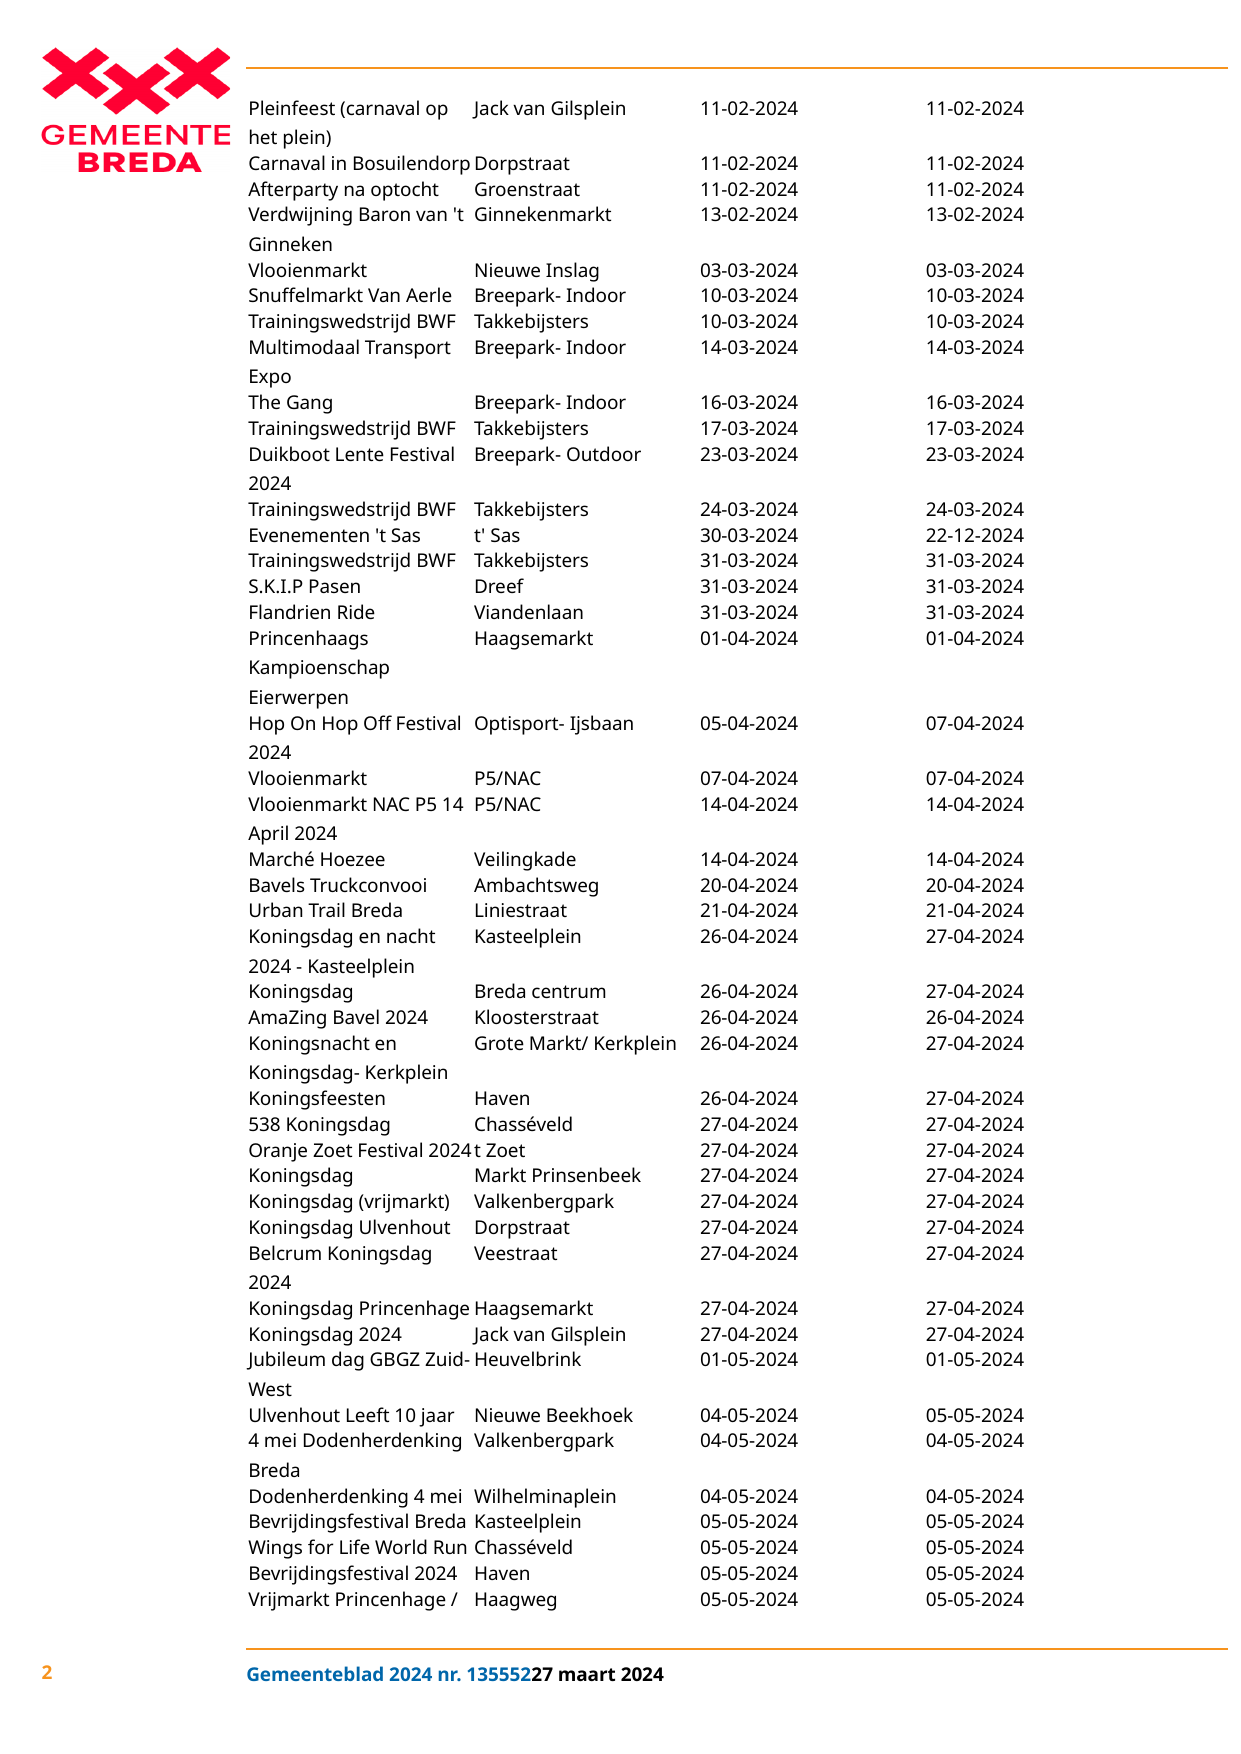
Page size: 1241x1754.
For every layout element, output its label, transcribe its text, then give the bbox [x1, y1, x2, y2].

table_cell Trainingswedstrijd BWF [248, 308, 474, 334]
table_cell 10-03-2024 [926, 283, 1152, 308]
table_cell Koningsdag en nacht 2024 - Kasteelplein [248, 923, 474, 978]
table_cell 30-03-2024 [700, 522, 926, 548]
table_cell 07-04-2024 [926, 765, 1152, 791]
table_cell 538 Koningsdag [248, 1111, 474, 1137]
table_cell 11-02-2024 [700, 95, 926, 150]
table_cell 27-04-2024 [926, 923, 1152, 978]
table_cell Koningsdag [248, 979, 474, 1004]
table_cell Jack van Gilsplein [474, 1321, 700, 1346]
table_cell 17-03-2024 [700, 415, 926, 441]
table_cell 05-05-2024 [926, 1509, 1152, 1534]
table_cell Nieuwe Inslag [474, 257, 700, 283]
table_cell 27-04-2024 [926, 1137, 1152, 1162]
table_cell Vlooienmarkt NAC P5 14 April 2024 [248, 791, 474, 846]
table_cell Afterparty na optocht [248, 176, 474, 202]
table_cell Koningsfeesten [248, 1085, 474, 1111]
table_cell Optisport- Ijsbaan [474, 710, 700, 765]
table_cell Haven [474, 1560, 700, 1586]
table_cell 23-03-2024 [926, 441, 1152, 496]
table_cell 03-03-2024 [700, 257, 926, 283]
table_cell Kloosterstraat [474, 1004, 700, 1030]
table_cell 05-05-2024 [700, 1509, 926, 1534]
table_cell Veilingkade [474, 846, 700, 872]
table_cell Takkebijsters [474, 308, 700, 334]
table_cell Dodenherdenking 4 mei [248, 1483, 474, 1508]
table_cell Chasséveld [474, 1111, 700, 1137]
table_cell 27-04-2024 [926, 1188, 1152, 1214]
table_cell Flandrien Ride [248, 599, 474, 625]
table_cell 07-04-2024 [926, 710, 1152, 765]
table_cell 31-03-2024 [926, 548, 1152, 573]
table_cell Takkebijsters [474, 548, 700, 573]
table_cell Heuvelbrink [474, 1346, 700, 1402]
table_cell 14-04-2024 [926, 846, 1152, 872]
table_cell 14-04-2024 [700, 846, 926, 872]
table_cell Bavels Truckconvooi [248, 872, 474, 897]
table_cell 27-04-2024 [926, 1163, 1152, 1188]
table_cell 20-04-2024 [700, 872, 926, 897]
table_cell Dreef [474, 573, 700, 599]
table_cell 31-03-2024 [700, 599, 926, 625]
table_cell 07-04-2024 [700, 765, 926, 791]
table_cell Evenementen 't Sas [248, 522, 474, 548]
table_cell AmaZing Bavel 2024 [248, 1004, 474, 1030]
table_cell 21-04-2024 [700, 898, 926, 923]
table_cell 27-04-2024 [926, 1240, 1152, 1295]
table_cell Vlooienmarkt [248, 765, 474, 791]
table_cell Urban Trail Breda [248, 898, 474, 923]
table_cell 24-03-2024 [926, 496, 1152, 522]
table_cell Jubileum dag GBGZ Zuid-West [248, 1346, 474, 1402]
table_cell 05-05-2024 [700, 1534, 926, 1560]
table_cell Takkebijsters [474, 415, 700, 441]
table_cell 26-04-2024 [700, 979, 926, 1004]
table_cell Dorpstraat [474, 1214, 700, 1240]
table_cell 4 mei Dodenherdenking Breda [248, 1428, 474, 1483]
table_cell 05-04-2024 [700, 710, 926, 765]
table_cell 13-02-2024 [700, 202, 926, 257]
table_cell 27-04-2024 [926, 1321, 1152, 1346]
table_cell Markt Prinsenbeek [474, 1163, 700, 1188]
table_cell 05-05-2024 [926, 1586, 1152, 1611]
table_cell Groenstraat [474, 176, 700, 202]
table_cell 20-04-2024 [926, 872, 1152, 897]
table_cell Koningsdag [248, 1163, 474, 1188]
table_cell 26-04-2024 [700, 923, 926, 978]
table_cell 03-03-2024 [926, 257, 1152, 283]
table_cell 26-04-2024 [700, 1085, 926, 1111]
table_cell 01-04-2024 [926, 625, 1152, 710]
table_cell Dorpstraat [474, 150, 700, 176]
table_cell 04-05-2024 [926, 1483, 1152, 1508]
table_cell 05-05-2024 [700, 1560, 926, 1586]
table_cell Veestraat [474, 1240, 700, 1295]
table_cell 01-04-2024 [700, 625, 926, 710]
picture [41, 47, 231, 172]
table_cell Breepark- Indoor [474, 389, 700, 415]
table_cell Koningsdag Ulvenhout [248, 1214, 474, 1240]
table_cell Grote Markt/ Kerkplein [474, 1030, 700, 1085]
table_cell The Gang [248, 389, 474, 415]
table_cell Breepark- Indoor [474, 334, 700, 389]
table_cell Snuffelmarkt Van Aerle [248, 283, 474, 308]
table_cell 27-04-2024 [926, 1030, 1152, 1085]
table_cell 27-04-2024 [700, 1137, 926, 1162]
table_cell Princenhaags Kampioenschap Eierwerpen [248, 625, 474, 710]
table_cell Pleinfeest (carnaval op het plein) [248, 95, 474, 150]
table_cell Wilhelminaplein [474, 1483, 700, 1508]
table_cell Trainingswedstrijd BWF [248, 415, 474, 441]
table_cell Valkenbergpark [474, 1428, 700, 1483]
table_cell Bevrijdingsfestival Breda [248, 1509, 474, 1534]
table_cell 27-04-2024 [700, 1188, 926, 1214]
table_cell 01-05-2024 [700, 1346, 926, 1402]
table_cell Ambachtsweg [474, 872, 700, 897]
table_cell 04-05-2024 [700, 1483, 926, 1508]
table_cell Nieuwe Beekhoek [474, 1402, 700, 1427]
table_cell 24-03-2024 [700, 496, 926, 522]
table_cell 14-04-2024 [700, 791, 926, 846]
table_cell 14-03-2024 [926, 334, 1152, 389]
table_cell Duikboot Lente Festival 2024 [248, 441, 474, 496]
table_cell Koningsdag (vrijmarkt) [248, 1188, 474, 1214]
table_cell 27-04-2024 [926, 1111, 1152, 1137]
table_cell 27-04-2024 [700, 1240, 926, 1295]
table_cell Vlooienmarkt [248, 257, 474, 283]
table_cell 27-04-2024 [700, 1214, 926, 1240]
table_cell 23-03-2024 [700, 441, 926, 496]
table_cell 27-04-2024 [700, 1163, 926, 1188]
table_cell 31-03-2024 [700, 573, 926, 599]
table_cell Belcrum Koningsdag 2024 [248, 1240, 474, 1295]
table_cell Ulvenhout Leeft 10 jaar [248, 1402, 474, 1427]
table_cell 16-03-2024 [926, 389, 1152, 415]
table_cell 31-03-2024 [926, 573, 1152, 599]
table_cell 05-05-2024 [700, 1586, 926, 1611]
table_cell Wings for Life World Run [248, 1534, 474, 1560]
table_cell Haagweg [474, 1586, 700, 1611]
table_cell Oranje Zoet Festival 2024 [248, 1137, 474, 1162]
table_cell 04-05-2024 [700, 1402, 926, 1427]
table_cell P5/NAC [474, 765, 700, 791]
table_cell Breepark- Indoor [474, 283, 700, 308]
table_cell 31-03-2024 [926, 599, 1152, 625]
table_cell 26-04-2024 [700, 1030, 926, 1085]
table_cell Koningsnacht en Koningsdag- Kerkplein [248, 1030, 474, 1085]
table_cell 11-02-2024 [700, 176, 926, 202]
table_cell 11-02-2024 [926, 95, 1152, 150]
table_cell Ginnekenmarkt [474, 202, 700, 257]
table_cell Chasséveld [474, 1534, 700, 1560]
table_cell Haven [474, 1085, 700, 1111]
table_cell P5/NAC [474, 791, 700, 846]
table_cell 27-04-2024 [926, 979, 1152, 1004]
table_cell Takkebijsters [474, 496, 700, 522]
table_cell Breda centrum [474, 979, 700, 1004]
table_cell 13-02-2024 [926, 202, 1152, 257]
table_cell 27-04-2024 [700, 1111, 926, 1137]
table_cell 14-03-2024 [700, 334, 926, 389]
table_cell 10-03-2024 [700, 283, 926, 308]
table_cell Haagsemarkt [474, 625, 700, 710]
table_cell 01-05-2024 [926, 1346, 1152, 1402]
table_cell 04-05-2024 [926, 1428, 1152, 1483]
table_cell Marché Hoezee [248, 846, 474, 872]
table_cell 22-12-2024 [926, 522, 1152, 548]
table_cell Trainingswedstrijd BWF [248, 548, 474, 573]
table_cell Multimodaal Transport Expo [248, 334, 474, 389]
table_cell Koningsdag Princenhage [248, 1295, 474, 1321]
table_cell 27-04-2024 [700, 1295, 926, 1321]
table_cell Valkenbergpark [474, 1188, 700, 1214]
table_cell Kasteelplein [474, 1509, 700, 1534]
table_cell Hop On Hop Off Festival 2024 [248, 710, 474, 765]
table_cell 17-03-2024 [926, 415, 1152, 441]
table_cell Jack van Gilsplein [474, 95, 700, 150]
table_cell 05-05-2024 [926, 1560, 1152, 1586]
table_cell Bevrijdingsfestival 2024 [248, 1560, 474, 1586]
table_cell 11-02-2024 [926, 176, 1152, 202]
table_cell 05-05-2024 [926, 1402, 1152, 1427]
table_cell 27-04-2024 [700, 1321, 926, 1346]
table_cell 31-03-2024 [700, 548, 926, 573]
table_cell Vrijmarkt Princenhage / [248, 1586, 474, 1611]
table_cell 26-04-2024 [700, 1004, 926, 1030]
table_cell Carnaval in Bosuilendorp [248, 150, 474, 176]
table_cell 26-04-2024 [926, 1004, 1152, 1030]
table_cell 10-03-2024 [700, 308, 926, 334]
table_cell 27-04-2024 [926, 1295, 1152, 1321]
table_cell 11-02-2024 [926, 150, 1152, 176]
table_cell 14-04-2024 [926, 791, 1152, 846]
table_cell Verdwijning Baron van 't Ginneken [248, 202, 474, 257]
table_cell 10-03-2024 [926, 308, 1152, 334]
table_cell Viandenlaan [474, 599, 700, 625]
table_cell Trainingswedstrijd BWF [248, 496, 474, 522]
table_cell t Zoet [474, 1137, 700, 1162]
table_cell t' Sas [474, 522, 700, 548]
table_cell Breepark- Outdoor [474, 441, 700, 496]
table_cell 11-02-2024 [700, 150, 926, 176]
table_cell 05-05-2024 [926, 1534, 1152, 1560]
table_cell Liniestraat [474, 898, 700, 923]
table_cell 16-03-2024 [700, 389, 926, 415]
table_cell 27-04-2024 [926, 1085, 1152, 1111]
table_cell Haagsemarkt [474, 1295, 700, 1321]
table_cell S.K.I.P Pasen [248, 573, 474, 599]
table_cell 04-05-2024 [700, 1428, 926, 1483]
table_cell 27-04-2024 [926, 1214, 1152, 1240]
table_cell 21-04-2024 [926, 898, 1152, 923]
table_cell Kasteelplein [474, 923, 700, 978]
table_cell Koningsdag 2024 [248, 1321, 474, 1346]
